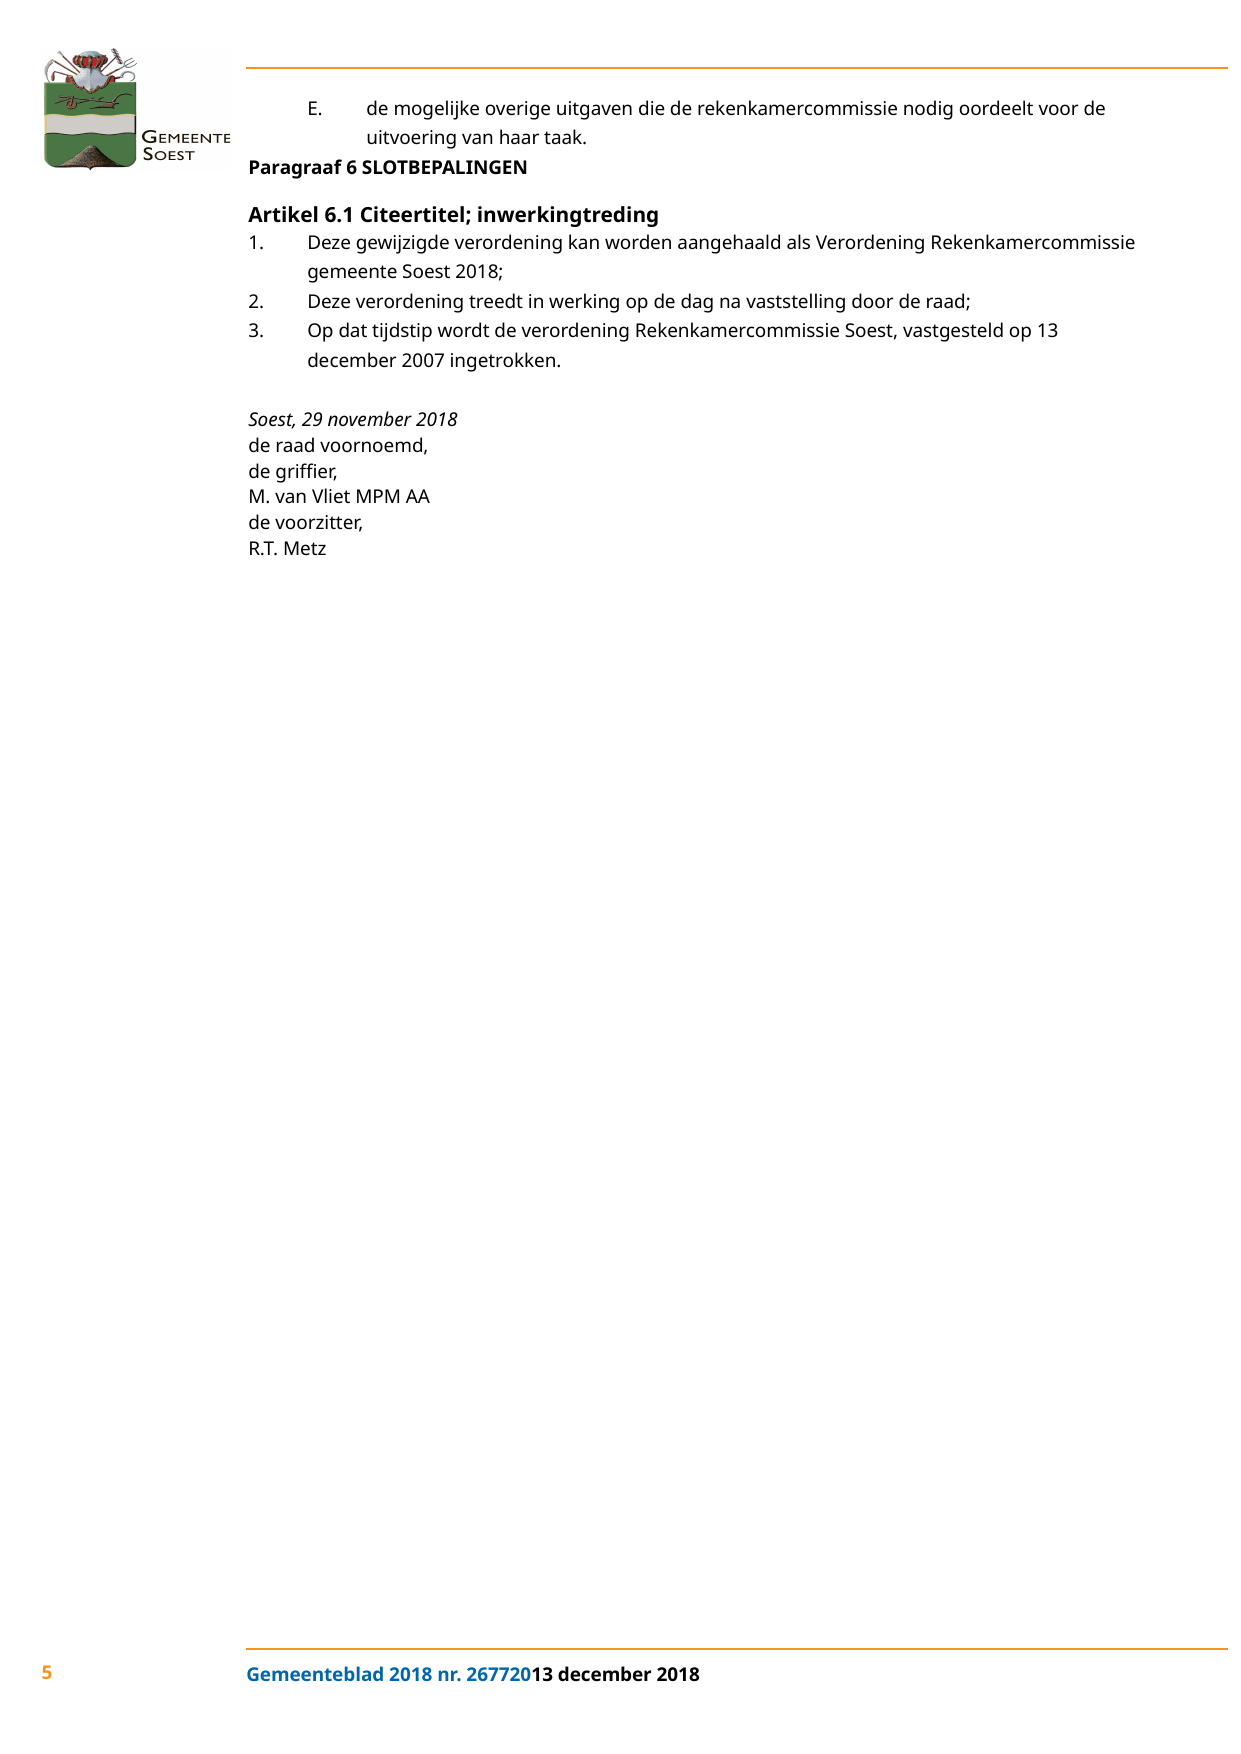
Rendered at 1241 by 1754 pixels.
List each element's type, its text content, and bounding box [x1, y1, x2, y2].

text M. van Vliet MPM AA [248, 484, 1152, 509]
text de raad voornoemd, [248, 432, 1152, 458]
list Deze gewijzigde verordening kan worden aangehaald als Verordening Rekenkamercommissie gemeente Soest 2018; [248, 229, 1152, 284]
list Deze verordening treedt in werking op de dag na vaststelling door de raad; [248, 288, 1152, 314]
text Soest, 29 november 2018 [248, 406, 1152, 432]
text de voorzitter, [248, 509, 1152, 535]
text Paragraaf 6 SLOTBEPALINGEN [248, 154, 1152, 180]
picture [41, 47, 231, 172]
text Artikel 6.1 Citeertitel; inwerkingtreding [248, 201, 1152, 229]
text de griffier, [248, 458, 1152, 484]
list Op dat tijdstip wordt de verordening Rekenkamercommissie Soest, vastgesteld op 13 december 2007 ingetrokken. [248, 318, 1152, 373]
text R.T. Metz [248, 535, 1152, 561]
list de mogelijke overige uitgaven die de rekenkamercommissie nodig oordeelt voor de uitvoering van haar taak. [307, 95, 1152, 150]
